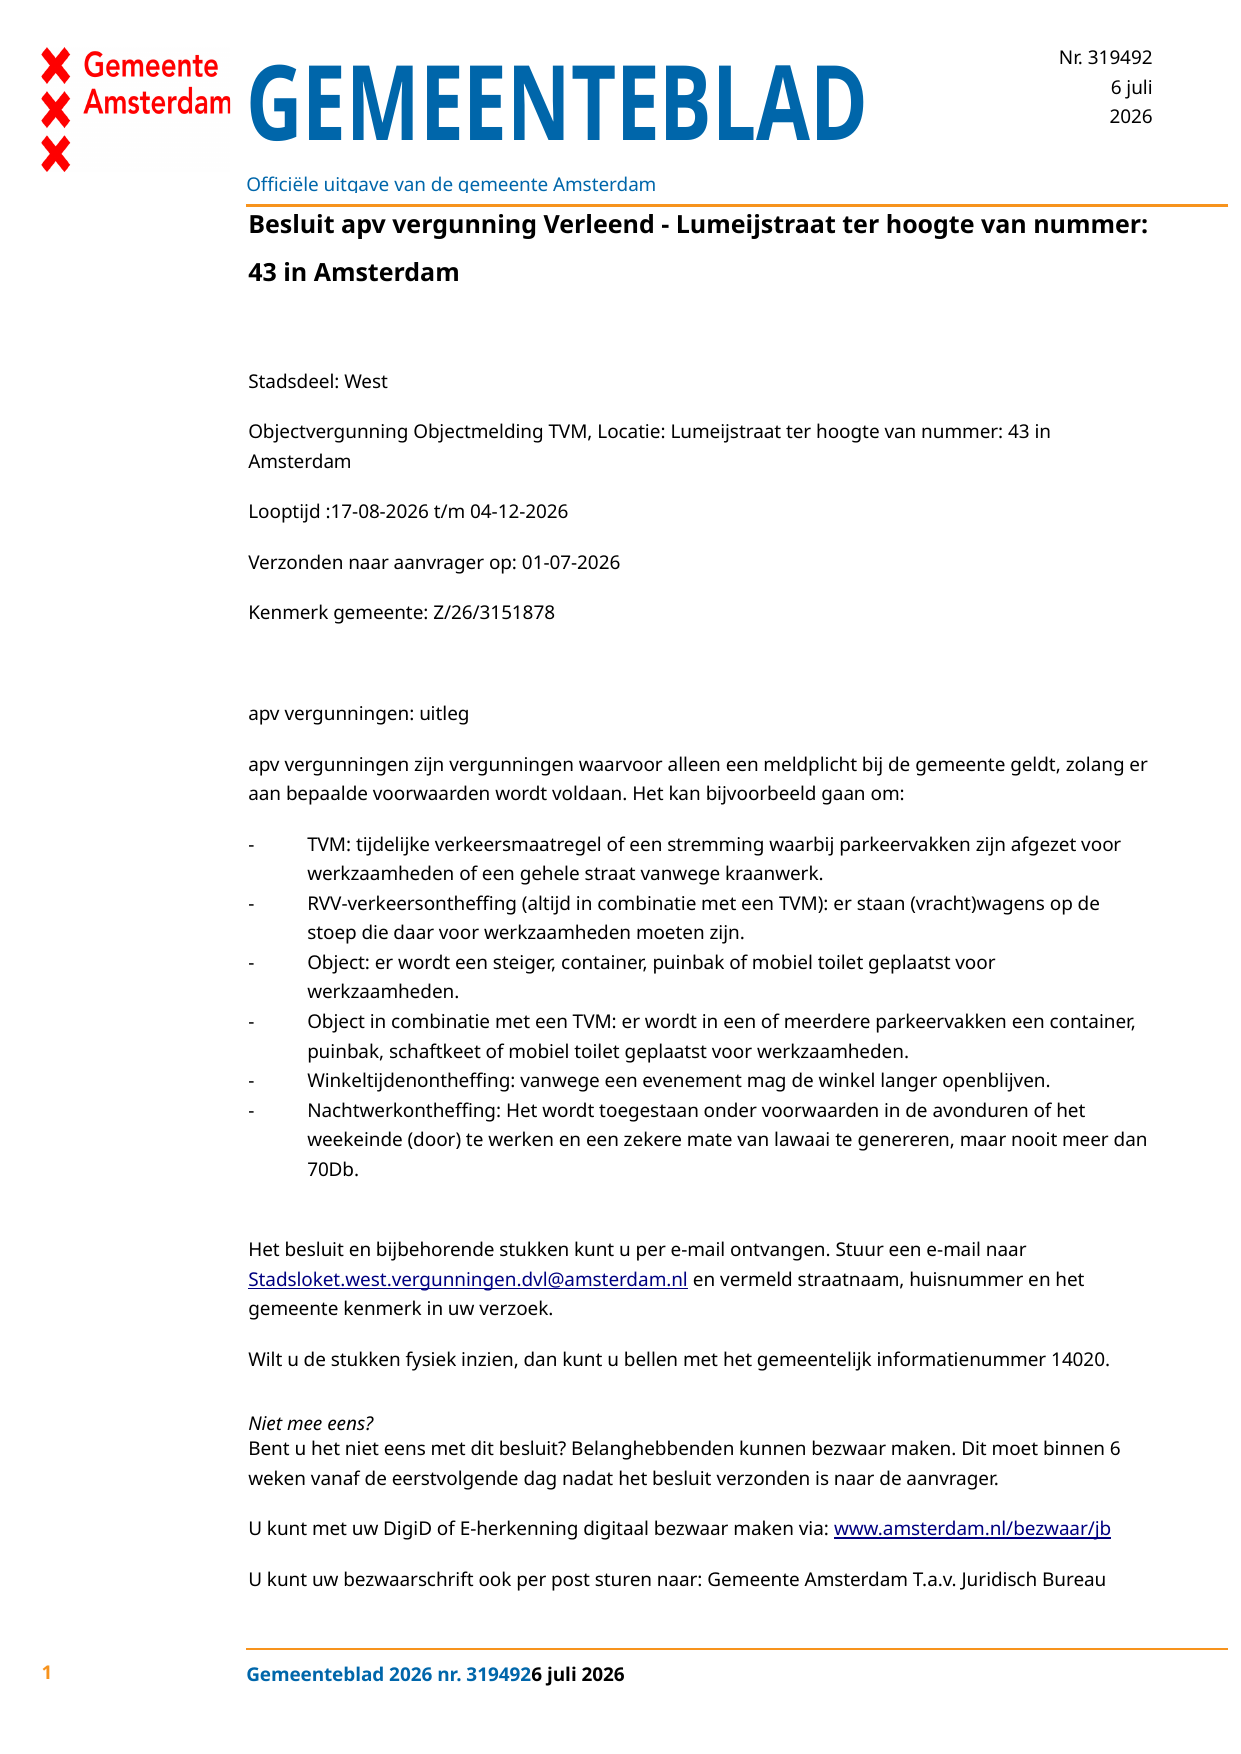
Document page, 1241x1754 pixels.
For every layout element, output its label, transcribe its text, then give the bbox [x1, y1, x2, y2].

text Wilt u de stukken fysiek inzien, dan kunt u bellen met het gemeentelijk informatienummer 14020. [248, 1346, 1152, 1372]
text Niet mee eens? [248, 1410, 1152, 1436]
text Objectvergunning Objectmelding TVM, Locatie: Lumeijstraat ter hoogte van nummer: 43 in Amsterdam [248, 419, 1152, 474]
text Besluit apv vergunning Verleend - Lumeijstraat ter hoogte van nummer: 43 in Amsterdam [248, 207, 1152, 288]
list TVM: tijdelijke verkeersmaatregel of een stremming waarbij parkeervakken zijn afgezet voor werkzaamheden of een gehele straat vanwege kraanwerk. [248, 831, 1152, 886]
text U kunt met uw DigiD of E-herkenning digitaal bezwaar maken via: www.amsterdam.nl/bezwaar/jb [248, 1516, 1152, 1541]
text Verzonden naar aanvrager op: 01-07-2026 [248, 549, 1152, 575]
text Het besluit en bijbehorende stukken kunt u per e-mail ontvangen. Stuur een e-mail naar Stadsloket.west.vergunningen.dvl@amsterdam.nl en vermeld straatnaam, huisnummer en het gemeente kenmerk in uw verzoek. [248, 1236, 1152, 1321]
text apv vergunningen zijn vergunningen waarvoor alleen een meldplicht bij de gemeente geldt, zolang er aan bepaalde voorwaarden wordt voldaan. Het kan bijvoorbeeld gaan om: [248, 751, 1152, 806]
list Nachtwerkontheffing: Het wordt toegestaan onder voorwaarden in de avonduren of het weekeinde (door) te werken en een zekere mate van lawaai te genereren, maar nooit meer dan 70Db. [248, 1097, 1152, 1182]
list RVV-verkeersontheffing (altijd in combinatie met een TVM): er staan (vracht)wagens op de stoep die daar voor werkzaamheden moeten zijn. [248, 890, 1152, 945]
picture [41, 47, 231, 172]
text Stadsdeel: West [248, 368, 1152, 394]
list Object: er wordt een steiger, container, puinbak of mobiel toilet geplaatst voor werkzaamheden. [248, 949, 1152, 1004]
text Bent u het niet eens met dit besluit? Belanghebbenden kunnen bezwaar maken. Dit moet binnen 6 weken vanaf de eerstvolgende dag nadat het besluit verzonden is naar de aanvrager. [248, 1436, 1152, 1491]
text apv vergunningen: uitleg [248, 700, 1152, 726]
list Object in combinatie met een TVM: er wordt in een of meerdere parkeervakken een container, puinbak, schaftkeet of mobiel toilet geplaatst voor werkzaamheden. [248, 1008, 1152, 1064]
text Kenmerk gemeente: Z/26/3151878 [248, 599, 1152, 625]
list Winkeltijdenontheffing: vanwege een evenement mag de winkel langer openblijven. [248, 1067, 1152, 1093]
text U kunt uw bezwaarschrift ook per post sturen naar: Gemeente Amsterdam T.a.v. Juridisch Bureau [248, 1566, 1152, 1592]
text Looptijd :17-08-2026 t/m 04-12-2026 [248, 499, 1152, 524]
